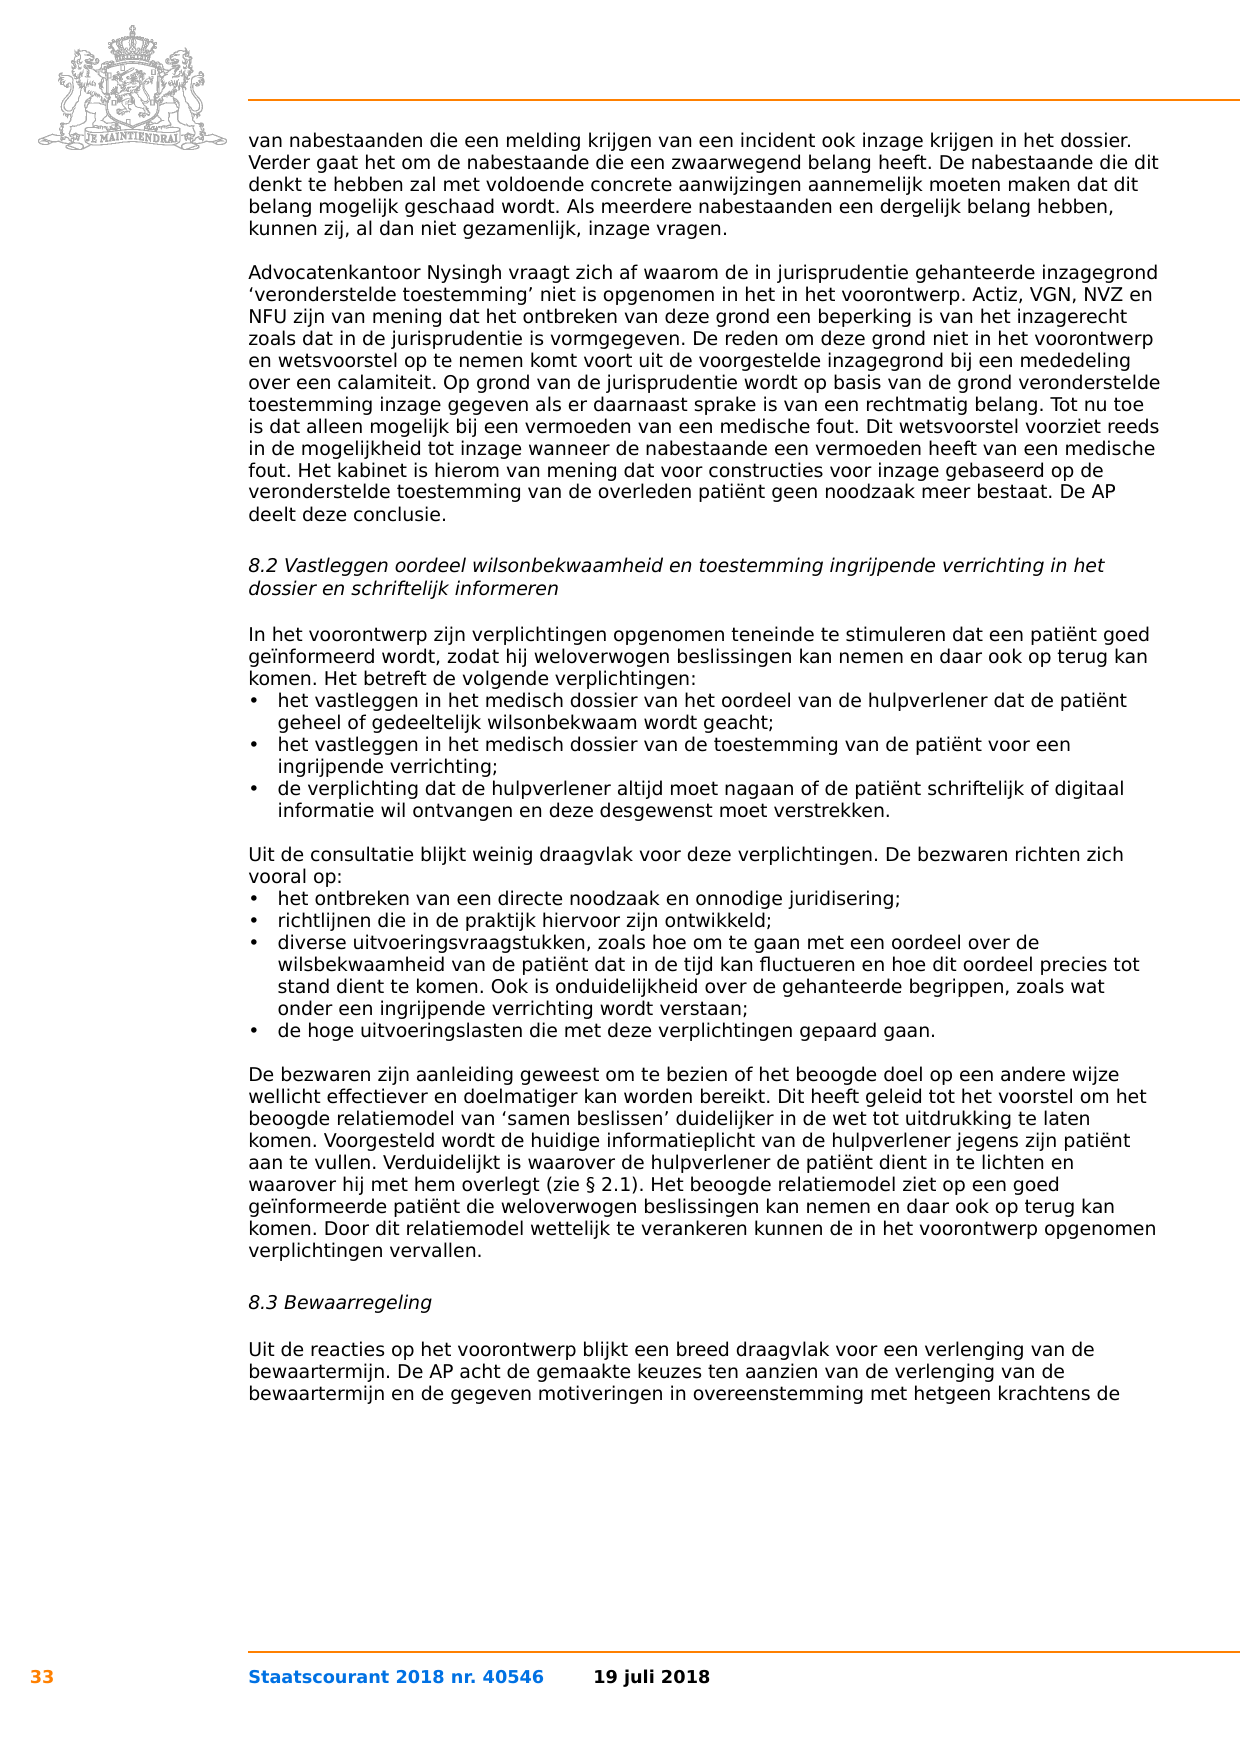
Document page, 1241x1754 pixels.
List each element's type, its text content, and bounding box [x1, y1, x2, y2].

text In het voorontwerp zijn verplichtingen opgenomen teneinde te stimuleren dat een patiënt goed geïnformeerd wordt, zodat hij weloverwogen beslissingen kan nemen en daar ook op terug kan komen. Het betreft de volgende verplichtingen: [248, 624, 1163, 690]
text • de verplichting dat de hulpverlener altijd moet nagaan of de patiënt schriftelijk of digitaal informatie wil ontvangen en deze desgewenst moet verstrekken. [248, 778, 1163, 822]
text • diverse uitvoeringsvraagstukken, zoals hoe om te gaan met een oordeel over de wilsbekwaamheid van de patiënt dat in de tijd kan fluctueren en hoe dit oordeel precies tot stand dient te komen. Ook is onduidelijkheid over de gehanteerde begrippen, zoals wat onder een ingrijpende verrichting wordt verstaan; [248, 932, 1163, 1020]
text • de hoge uitvoeringslasten die met deze verplichtingen gepaard gaan. [248, 1020, 1163, 1042]
text Uit de consultatie blijkt weinig draagvlak voor deze verplichtingen. De bezwaren richten zich vooral op: [248, 844, 1163, 888]
subtitle 8.2 Vastleggen oordeel wilsonbekwaamheid en toestemming ingrijpende verrichting in het dossier en schriftelijk informeren [248, 555, 1163, 599]
text Advocatenkantoor Nysingh vraagt zich af waarom de in jurisprudentie gehanteerde inzagegrond ‘veronderstelde toestemming’ niet is opgenomen in het in het voorontwerp. Actiz, VGN, NVZ en NFU zijn van mening dat het ontbreken van deze grond een beperking is van het inzagerecht zoals dat in de jurisprudentie is vormgegeven. De reden om deze grond niet in het voorontwerp en wetsvoorstel op te nemen komt voort uit de voorgestelde inzagegrond bij een mededeling over een calamiteit. Op grond van de jurisprudentie wordt op basis van de grond veronderstelde toestemming inzage gegeven als er daarnaast sprake is van een rechtmatig belang. Tot nu toe is dat alleen mogelijk bij een vermoeden van een medische fout. Dit wetsvoorstel voorziet reeds in de mogelijkheid tot inzage wanneer de nabestaande een vermoeden heeft van een medische fout. Het kabinet is hierom van mening dat voor constructies voor inzage gebaseerd op de veronderstelde toestemming van de overleden patiënt geen noodzaak meer bestaat. De AP deelt deze conclusie. [248, 262, 1163, 525]
text Uit de reacties op het voorontwerp blijkt een breed draagvlak voor een verlenging van de bewaartermijn. De AP acht de gemaakte keuzes ten aanzien van de verlenging van de bewaartermijn en de gegeven motiveringen in overeenstemming met hetgeen krachtens de [248, 1338, 1163, 1448]
text van nabestaanden die een melding krijgen van een incident ook inzage krijgen in het dossier. Verder gaat het om de nabestaande die een zwaarwegend belang heeft. De nabestaande die dit denkt te hebben zal met voldoende concrete aanwijzingen aannemelijk moeten maken dat dit belang mogelijk geschaad wordt. Als meerdere nabestaanden een dergelijk belang hebben, kunnen zij, al dan niet gezamenlijk, inzage vragen. [248, 130, 1163, 240]
text • het ontbreken van een directe noodzaak en onnodige juridisering; [248, 888, 1163, 910]
text • richtlijnen die in de praktijk hiervoor zijn ontwikkeld; [248, 910, 1163, 932]
text • het vastleggen in het medisch dossier van de toestemming van de patiënt voor een ingrijpende verrichting; [248, 734, 1163, 778]
text De bezwaren zijn aanleiding geweest om te bezien of het beoogde doel op een andere wijze wellicht effectiever en doelmatiger kan worden bereikt. Dit heeft geleid tot het voorstel om het beoogde relatiemodel van ‘samen beslissen’ duidelijker in de wet tot uitdrukking te laten komen. Voorgesteld wordt de huidige informatieplicht van de hulpverlener jegens zijn patiënt aan te vullen. Verduidelijkt is waarover de hulpverlener de patiënt dient in te lichten en waarover hij met hem overlegt (zie § 2.1). Het beoogde relatiemodel ziet op een goed geïnformeerde patiënt die weloverwogen beslissingen kan nemen en daar ook op terug kan komen. Door dit relatiemodel wettelijk te verankeren kunnen de in het voorontwerp opgenomen verplichtingen vervallen. [248, 1064, 1163, 1262]
subtitle 8.3 Bewaarregeling [248, 1292, 1163, 1313]
picture [38, 25, 227, 150]
text • het vastleggen in het medisch dossier van het oordeel van de hulpverlener dat de patiënt geheel of gedeeltelijk wilsonbekwaam wordt geacht; [248, 690, 1163, 734]
